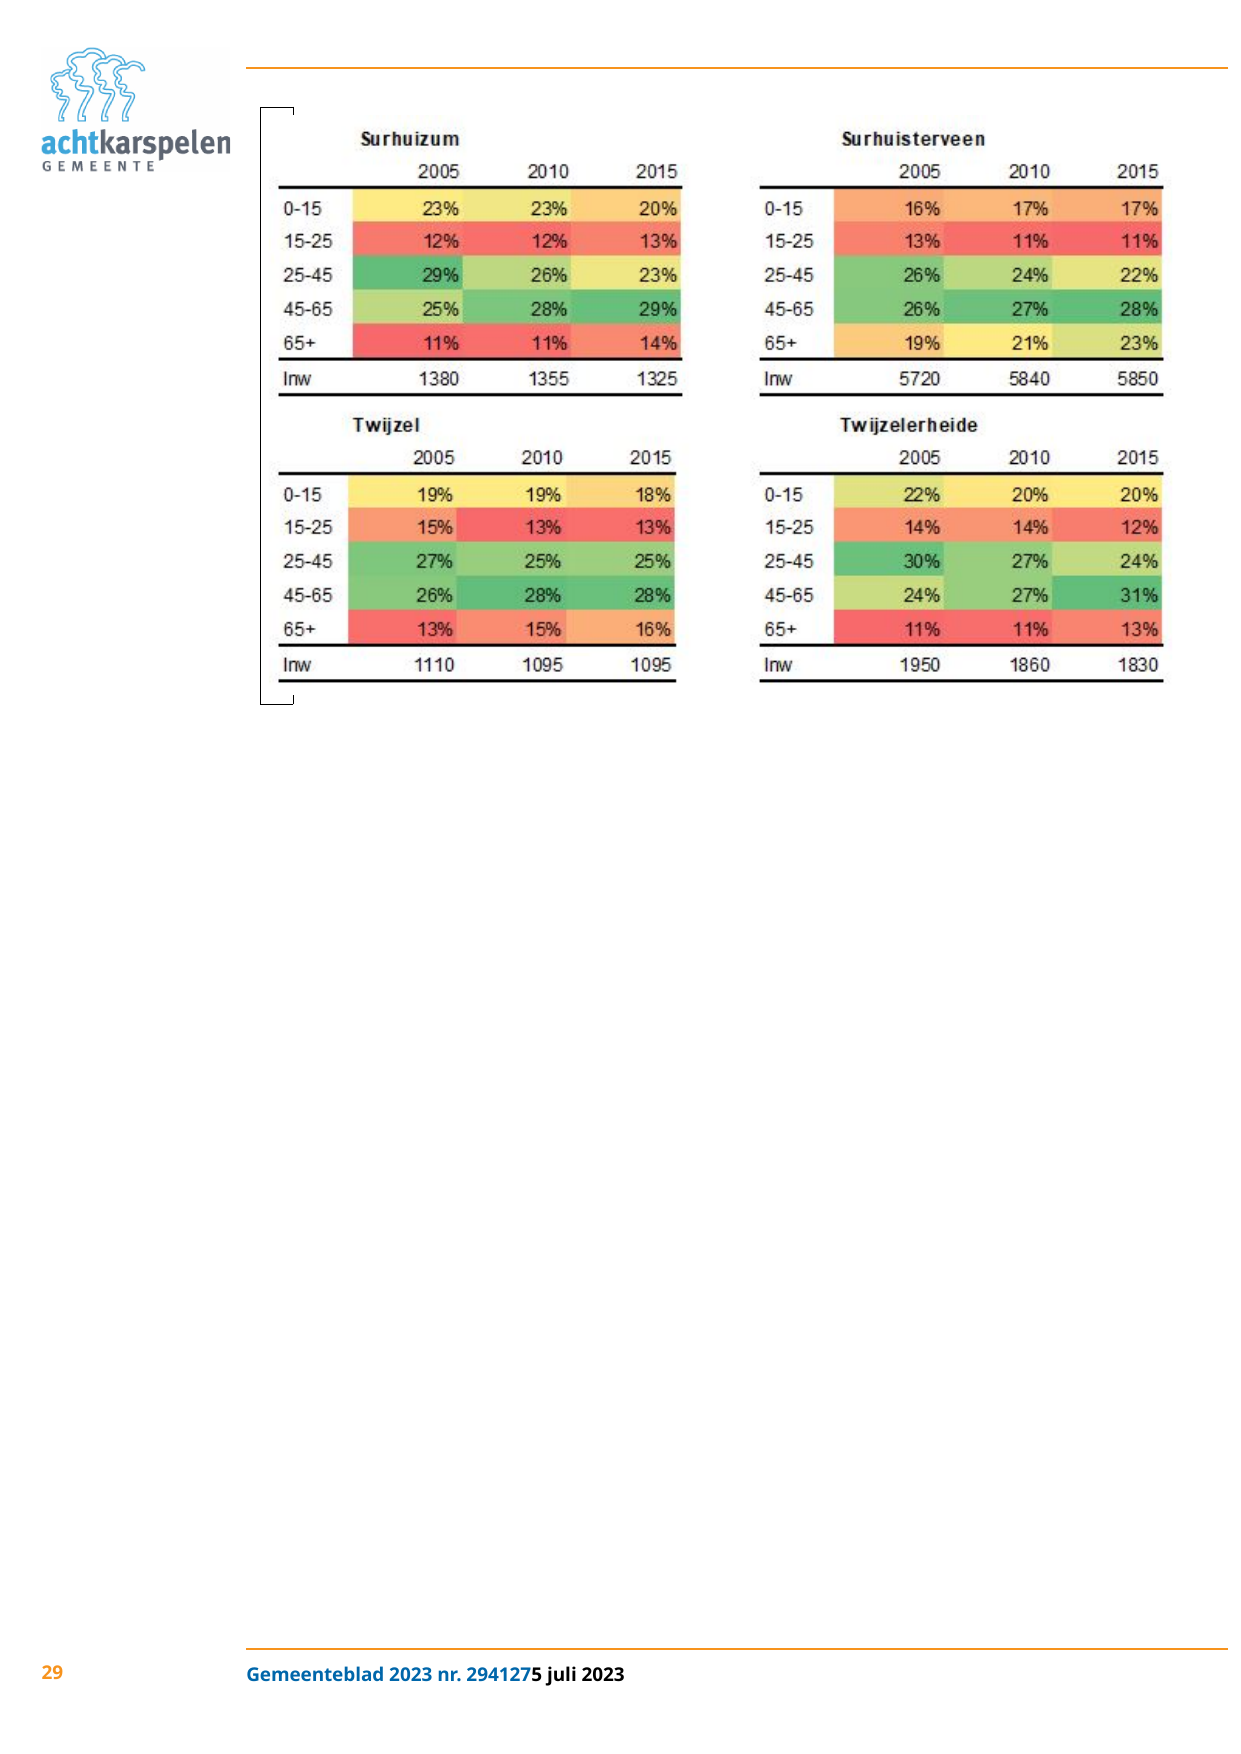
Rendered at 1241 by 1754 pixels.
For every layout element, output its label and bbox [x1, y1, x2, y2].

picture [41, 47, 231, 172]
picture [268, 115, 1173, 695]
